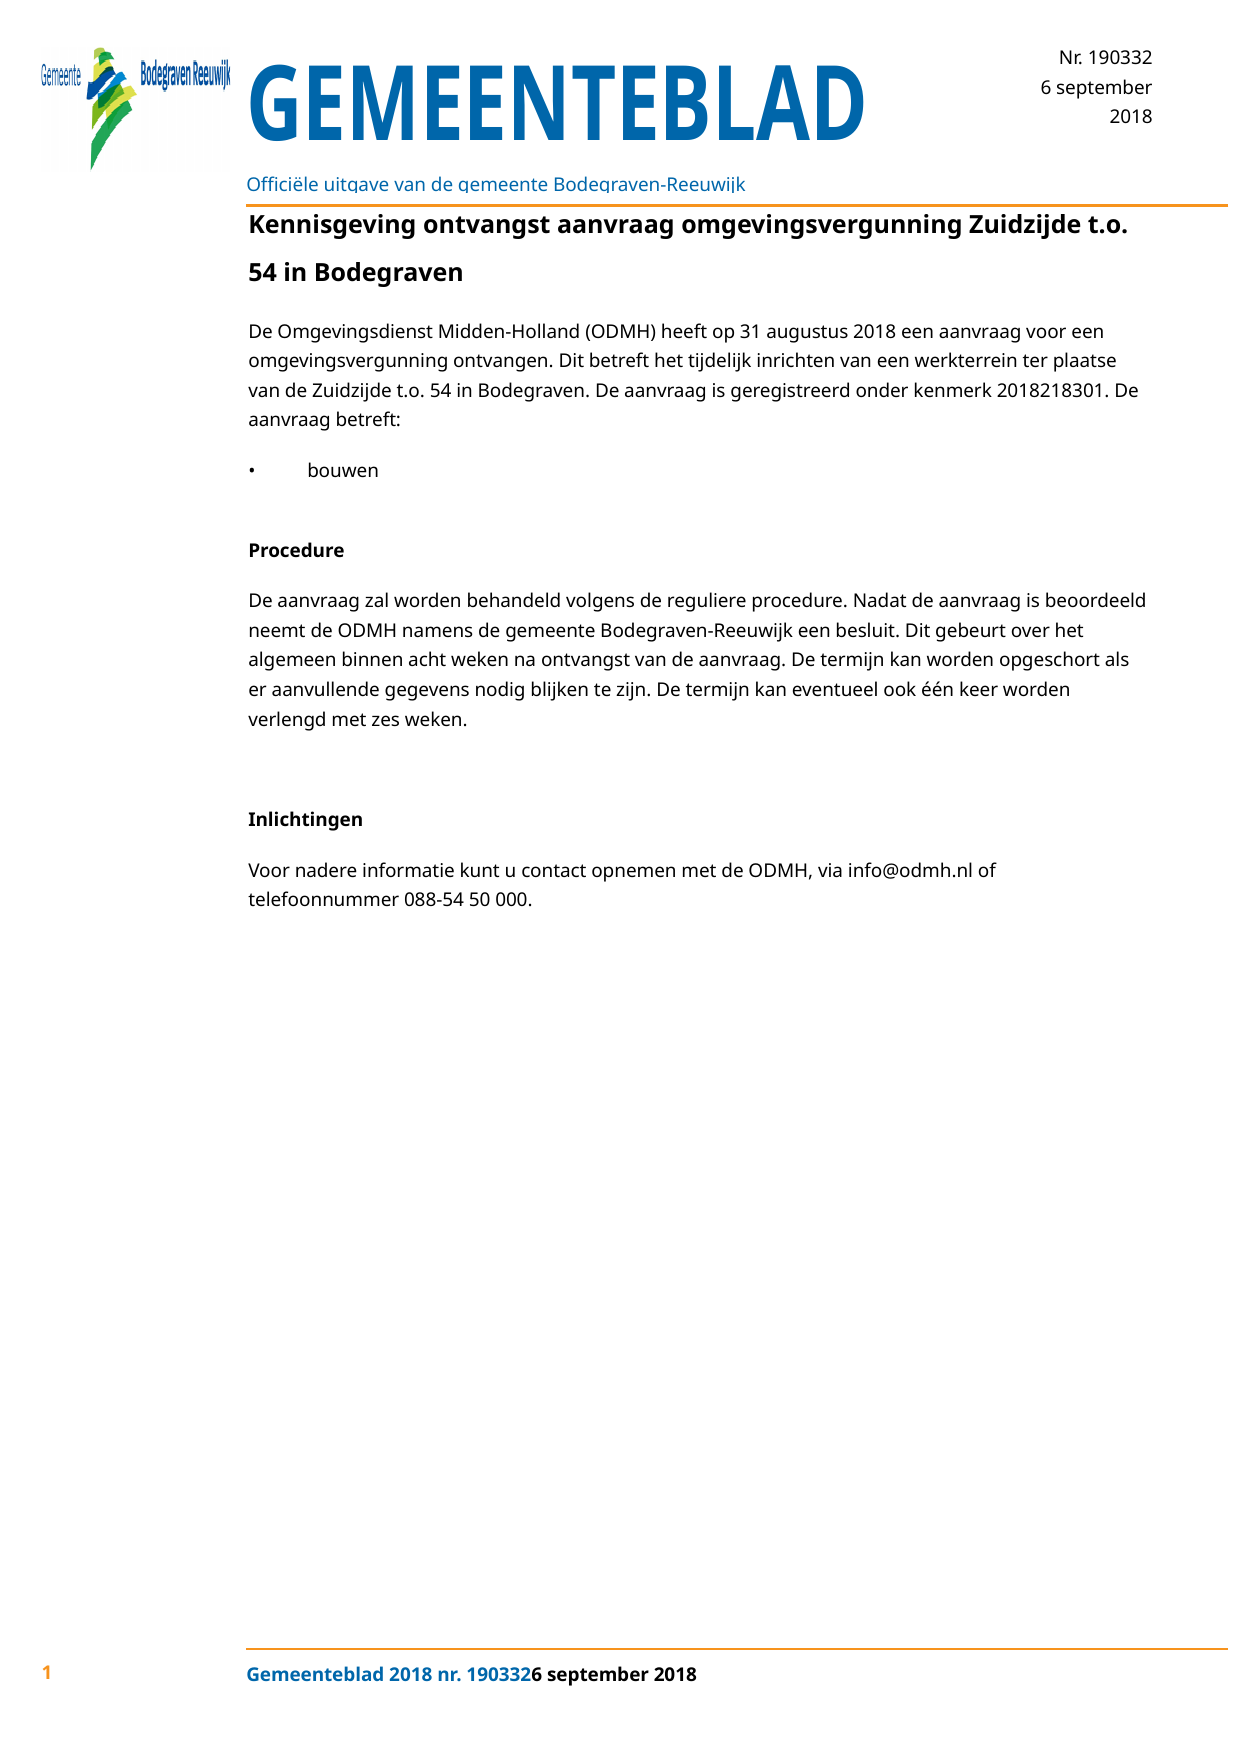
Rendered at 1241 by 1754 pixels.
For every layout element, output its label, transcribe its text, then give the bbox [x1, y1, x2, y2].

picture [41, 47, 231, 172]
text Inlichtingen [248, 807, 1152, 832]
text De Omgevingsdienst Midden-Holland (ODMH) heeft op 31 augustus 2018 een aanvraag voor een omgevingsvergunning ontvangen. Dit betreft het tijdelijk inrichten van een werkterrein ter plaatse van de Zuidzijde t.o. 54 in Bodegraven. De aanvraag is geregistreerd onder kenmerk 2018218301. De aanvraag betreft: [248, 318, 1152, 432]
text Kennisgeving ontvangst aanvraag omgevingsvergunning Zuidzijde t.o. 54 in Bodegraven [248, 207, 1152, 288]
text Procedure [248, 537, 1152, 563]
list bouwen [248, 457, 1152, 483]
text De aanvraag zal worden behandeld volgens de reguliere procedure. Nadat de aanvraag is beoordeeld neemt de ODMH namens de gemeente Bodegraven-Reeuwijk een besluit. Dit gebeurt over het algemeen binnen acht weken na ontvangst van de aanvraag. De termijn kan worden opgeschort als er aanvullende gegevens nodig blijken te zijn. De termijn kan eventueel ook één keer worden verlengd met zes weken. [248, 587, 1152, 732]
text Voor nadere informatie kunt u contact opnemen met de ODMH, via info@odmh.nl of telefoonnummer 088-54 50 000. [248, 857, 1152, 912]
